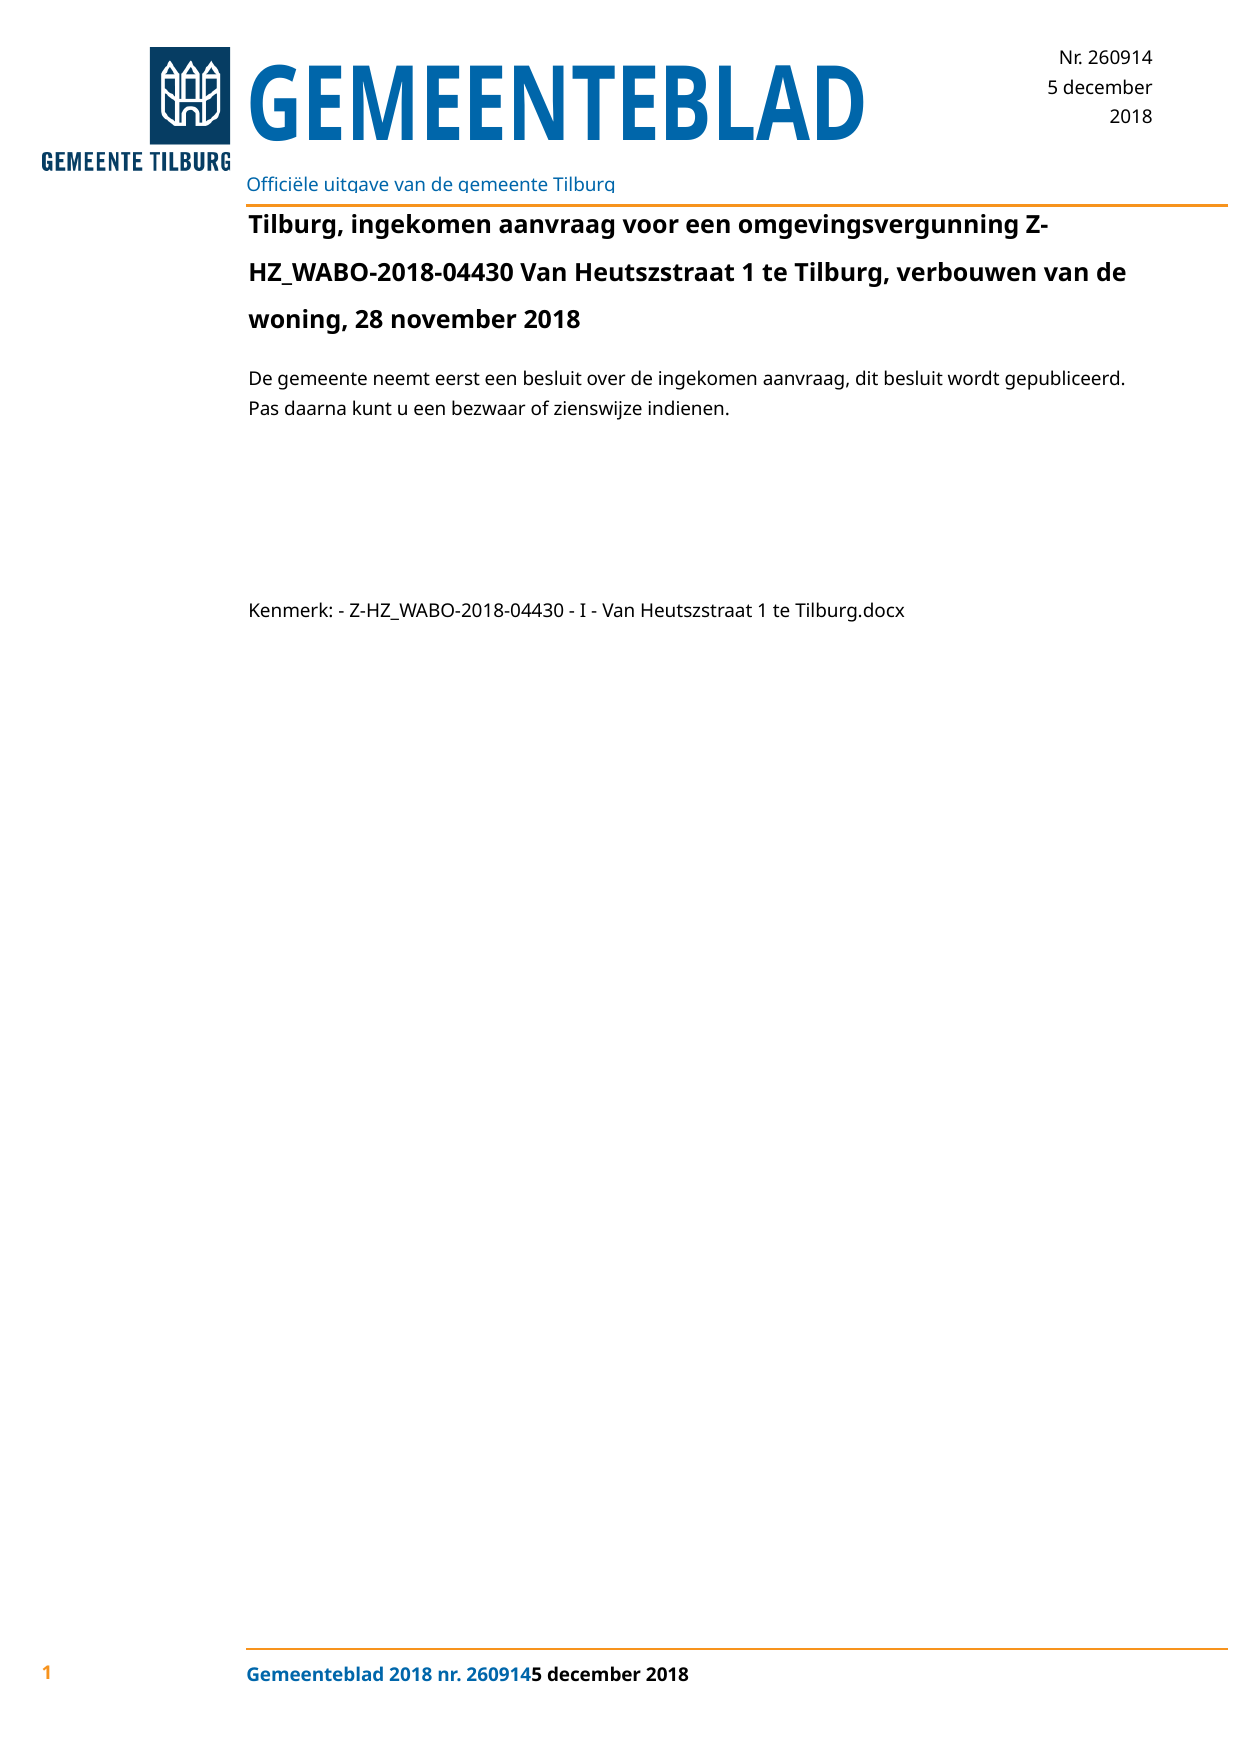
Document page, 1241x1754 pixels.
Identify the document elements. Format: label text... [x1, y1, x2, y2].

text Kenmerk: - Z-HZ_WABO-2018-04430 - I - Van Heutszstraat 1 te Tilburg.docx [248, 597, 1152, 622]
text Tilburg, ingekomen aanvraag voor een omgevingsvergunning Z-HZ_WABO-2018-04430 Van Heutszstraat 1 te Tilburg, verbouwen van de woning, 28 november 2018 [248, 207, 1152, 336]
text De gemeente neemt eerst een besluit over de ingekomen aanvraag, dit besluit wordt gepubliceerd. Pas daarna kunt u een bezwaar of zienswijze indienen. [248, 366, 1152, 421]
picture [41, 47, 231, 172]
